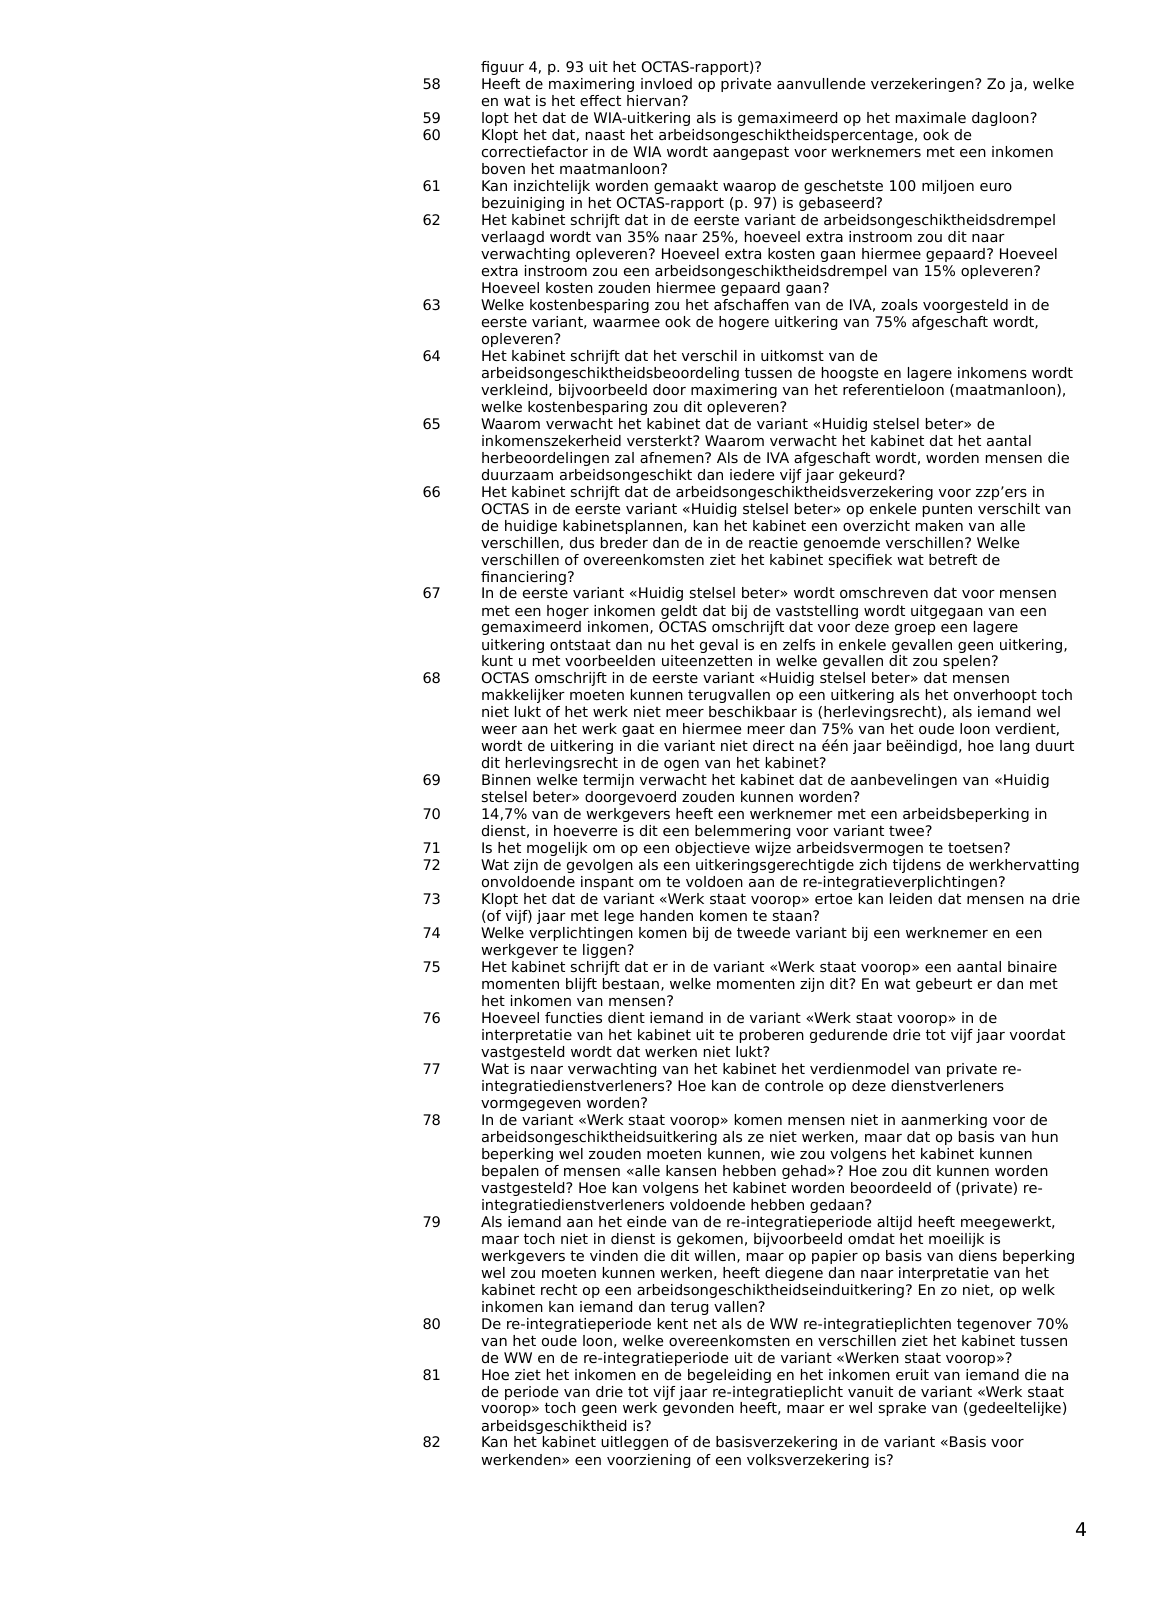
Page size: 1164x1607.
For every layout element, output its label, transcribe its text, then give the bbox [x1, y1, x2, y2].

table_cell 61 [422, 178, 475, 212]
table_cell 68 [422, 670, 475, 772]
table_cell Kan inzichtelijk worden gemaakt waarop de geschetste 100 miljoen euro bezuiniging in het OCTAS-rapport (p. 97) is gebaseerd? [475, 178, 1087, 212]
table_cell Het kabinet schrijft dat er in de variant «Werk staat voorop» een aantal binaire momenten blijft bestaan, welke momenten zijn dit? En wat gebeurt er dan met het inkomen van mensen? [475, 959, 1087, 1010]
table_cell Klopt het dat de variant «Werk staat voorop» ertoe kan leiden dat mensen na drie (of vijf) jaar met lege handen komen te staan? [475, 891, 1087, 925]
table_cell 58 [422, 76, 475, 110]
table_cell 67 [422, 585, 475, 670]
table_cell 60 [422, 127, 475, 178]
table_cell Het kabinet schrijft dat de arbeidsongeschiktheidsverzekering voor zzp’ers in OCTAS in de eerste variant «Huidig stelsel beter» op enkele punten verschilt van de huidige kabinetsplannen, kan het kabinet een overzicht maken van alle verschillen, dus breder dan de in de reactie genoemde verschillen? Welke verschillen of overeenkomsten ziet het kabinet specifiek wat betreft de financiering? [475, 484, 1087, 585]
table_cell Hoe ziet het inkomen en de begeleiding en het inkomen eruit van iemand die na de periode van drie tot vijf jaar re-integratieplicht vanuit de variant «Werk staat voorop» toch geen werk gevonden heeft, maar er wel sprake van (gedeeltelijke) arbeidsgeschiktheid is? [475, 1366, 1087, 1434]
table_cell 81 [422, 1366, 475, 1434]
table_cell 82 [422, 1434, 475, 1468]
table_cell 74 [422, 925, 475, 959]
table_cell De re-integratieperiode kent net als de WW re-integratieplichten tegenover 70% van het oude loon, welke overeenkomsten en verschillen ziet het kabinet tussen de WW en de re-integratieperiode uit de variant «Werken staat voorop»? [475, 1316, 1087, 1366]
table_cell OCTAS omschrijft in de eerste variant «Huidig stelsel beter» dat mensen makkelijker moeten kunnen terugvallen op een uitkering als het onverhoopt toch niet lukt of het werk niet meer beschikbaar is (herlevingsrecht), als iemand wel weer aan het werk gaat en hiermee meer dan 75% van het oude loon verdient, wordt de uitkering in die variant niet direct na één jaar beëindigd, hoe lang duurt dit herlevingsrecht in de ogen van het kabinet? [475, 670, 1087, 772]
table_cell Kan het kabinet uitleggen of de basisverzekering in de variant «Basis voor werkenden» een voorziening of een volksverzekering is? [475, 1434, 1087, 1468]
table_cell 14,7% van de werkgevers heeft een werknemer met een arbeidsbeperking in dienst, in hoeverre is dit een belemmering voor variant twee? [475, 806, 1087, 840]
table_cell 65 [422, 416, 475, 483]
table_cell Welke verplichtingen komen bij de tweede variant bij een werknemer en een werkgever te liggen? [475, 925, 1087, 959]
table_cell 73 [422, 891, 475, 925]
table_cell 64 [422, 348, 475, 416]
table_cell figuur 4, p. 93 uit het OCTAS-rapport)? [475, 59, 1087, 76]
table_cell 80 [422, 1316, 475, 1366]
table_cell In de eerste variant «Huidig stelsel beter» wordt omschreven dat voor mensen met een hoger inkomen geldt dat bij de vaststelling wordt uitgegaan van een gemaximeerd inkomen, OCTAS omschrijft dat voor deze groep een lagere uitkering ontstaat dan nu het geval is en zelfs in enkele gevallen geen uitkering, kunt u met voorbeelden uiteenzetten in welke gevallen dit zou spelen? [475, 585, 1087, 670]
table_cell 71 [422, 840, 475, 857]
table_cell Hoeveel functies dient iemand in de variant «Werk staat voorop» in de interpretatie van het kabinet uit te proberen gedurende drie tot vijf jaar voordat vastgesteld wordt dat werken niet lukt? [475, 1010, 1087, 1061]
table_cell 62 [422, 212, 475, 297]
table_cell Het kabinet schrijft dat in de eerste variant de arbeidsongeschiktheidsdrempel verlaagd wordt van 35% naar 25%, hoeveel extra instroom zou dit naar verwachting opleveren? Hoeveel extra kosten gaan hiermee gepaard? Hoeveel extra instroom zou een arbeidsongeschiktheidsdrempel van 15% opleveren? Hoeveel kosten zouden hiermee gepaard gaan? [475, 212, 1087, 297]
table_cell 70 [422, 806, 475, 840]
table_cell Wat is naar verwachting van het kabinet het verdienmodel van private re-integratiedienstverleners? Hoe kan de controle op deze dienstverleners vormgegeven worden? [475, 1061, 1087, 1112]
table_cell [422, 59, 475, 76]
table_cell 59 [422, 110, 475, 127]
table_cell Is het mogelijk om op een objectieve wijze arbeidsvermogen te toetsen? [475, 840, 1087, 857]
table_cell Waarom verwacht het kabinet dat de variant «Huidig stelsel beter» de inkomenszekerheid versterkt? Waarom verwacht het kabinet dat het aantal herbeoordelingen zal afnemen? Als de IVA afgeschaft wordt, worden mensen die duurzaam arbeidsongeschikt dan iedere vijf jaar gekeurd? [475, 416, 1087, 483]
table_cell Binnen welke termijn verwacht het kabinet dat de aanbevelingen van «Huidig stelsel beter» doorgevoerd zouden kunnen worden? [475, 772, 1087, 806]
table_cell Het kabinet schrijft dat het verschil in uitkomst van de arbeidsongeschiktheidsbeoordeling tussen de hoogste en lagere inkomens wordt verkleind, bijvoorbeeld door maximering van het referentieloon (maatmanloon), welke kostenbesparing zou dit opleveren? [475, 348, 1087, 416]
table_cell 63 [422, 297, 475, 348]
table_cell 76 [422, 1010, 475, 1061]
table_cell 77 [422, 1061, 475, 1112]
table_cell 75 [422, 959, 475, 1010]
table_cell 72 [422, 857, 475, 891]
table_cell Wat zijn de gevolgen als een uitkeringsgerechtigde zich tijdens de werkhervatting onvoldoende inspant om te voldoen aan de re-integratieverplichtingen? [475, 857, 1087, 891]
table_cell lopt het dat de WIA-uitkering als is gemaximeerd op het maximale dagloon? [475, 110, 1087, 127]
table_cell 66 [422, 484, 475, 585]
table_cell In de variant «Werk staat voorop» komen mensen niet in aanmerking voor de arbeidsongeschiktheidsuitkering als ze niet werken, maar dat op basis van hun beperking wel zouden moeten kunnen, wie zou volgens het kabinet kunnen bepalen of mensen «alle kansen hebben gehad»? Hoe zou dit kunnen worden vastgesteld? Hoe kan volgens het kabinet worden beoordeeld of (private) re-integratiedienstverleners voldoende hebben gedaan? [475, 1112, 1087, 1214]
table_cell Klopt het dat, naast het arbeidsongeschiktheidspercentage, ook de correctiefactor in de WIA wordt aangepast voor werknemers met een inkomen boven het maatmanloon? [475, 127, 1087, 178]
table_cell Als iemand aan het einde van de re-integratieperiode altijd heeft meegewerkt, maar toch niet in dienst is gekomen, bijvoorbeeld omdat het moeilijk is werkgevers te vinden die dit willen, maar op papier op basis van diens beperking wel zou moeten kunnen werken, heeft diegene dan naar interpretatie van het kabinet recht op een arbeidsongeschiktheidseinduitkering? En zo niet, op welk inkomen kan iemand dan terug vallen? [475, 1214, 1087, 1316]
table_cell 78 [422, 1112, 475, 1214]
table_cell 79 [422, 1214, 475, 1316]
table_cell 69 [422, 772, 475, 806]
table_cell Welke kostenbesparing zou het afschaffen van de IVA, zoals voorgesteld in de eerste variant, waarmee ook de hogere uitkering van 75% afgeschaft wordt, opleveren? [475, 297, 1087, 348]
table_cell Heeft de maximering invloed op private aanvullende verzekeringen? Zo ja, welke en wat is het effect hiervan? [475, 76, 1087, 110]
